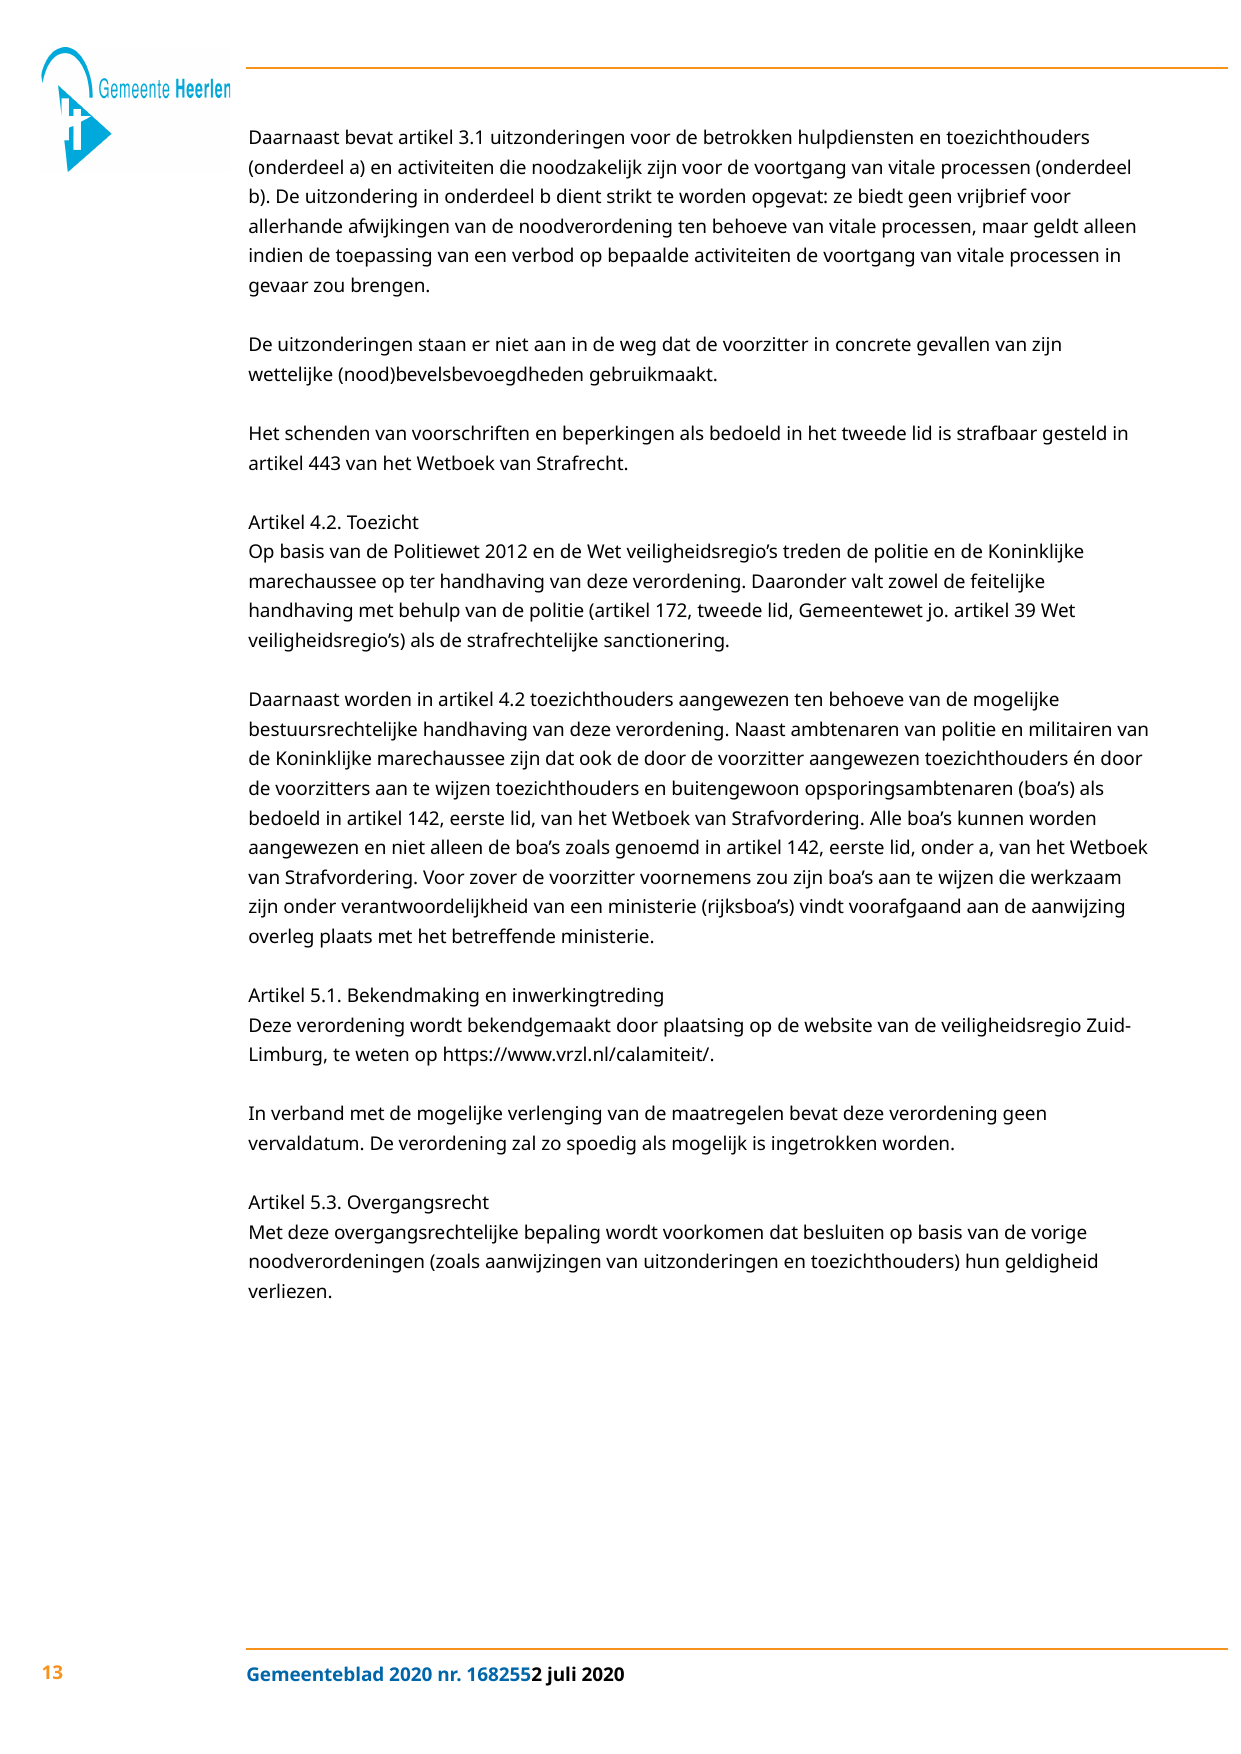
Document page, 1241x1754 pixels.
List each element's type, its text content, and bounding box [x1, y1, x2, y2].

text Artikel 4.2. Toezicht [248, 509, 1152, 535]
picture [41, 47, 59, 70]
text Artikel 5.1. Bekendmaking en inwerkingtreding [248, 982, 1152, 1008]
text Daarnaast worden in artikel 4.2 toezichthouders aangewezen ten behoeve van de mogelijke bestuursrechtelijke handhaving van deze verordening. Naast ambtenaren van politie en militairen van de Koninklijke marechaussee zijn dat ook de door de voorzitter aangewezen toezichthouders én door de voorzitters aan te wijzen toezichthouders en buitengewoon opsporingsambtenaren (boa’s) als bedoeld in artikel 142, eerste lid, van het Wetboek van Strafvordering. Alle boa’s kunnen worden aangewezen en niet alleen de boa’s zoals genoemd in artikel 142, eerste lid, onder a, van het Wetboek van Strafvordering. Voor zover de voorzitter voornemens zou zijn boa’s aan te wijzen die werkzaam zijn onder verantwoordelijkheid van een ministerie (rijksboa’s) vindt voorafgaand aan de aanwijzing overleg plaats met het betreffende ministerie. [248, 686, 1152, 949]
text Op basis van de Politiewet 2012 en de Wet veiligheidsregio’s treden de politie en de Koninklijke marechaussee op ter handhaving van deze verordening. Daaronder valt zowel de feitelijke handhaving met behulp van de politie (artikel 172, tweede lid, Gemeentewet jo. artikel 39 Wet veiligheidsregio’s) als de strafrechtelijke sanctionering. [248, 538, 1152, 653]
text Artikel 5.3. Overgangsrecht [248, 1189, 1152, 1215]
picture [41, 47, 231, 172]
text Daarnaast bevat artikel 3.1 uitzonderingen voor de betrokken hulpdiensten en toezichthouders (onderdeel a) en activiteiten die noodzakelijk zijn voor de voortgang van vitale processen (onderdeel b). De uitzondering in onderdeel b dient strikt te worden opgevat: ze biedt geen vrijbrief voor allerhande afwijkingen van de noodverordening ten behoeve van vitale processen, maar geldt alleen indien de toepassing van een verbod op bepaalde activiteiten de voortgang van vitale processen in gevaar zou brengen. [248, 124, 1152, 298]
text In verband met de mogelijke verlenging van de maatregelen bevat deze verordening geen vervaldatum. De verordening zal zo spoedig als mogelijk is ingetrokken worden. [248, 1101, 1152, 1156]
text Met deze overgangsrechtelijke bepaling wordt voorkomen dat besluiten op basis van de vorige noodverordeningen (zoals aanwijzingen van uitzonderingen en toezichthouders) hun geldigheid verliezen. [248, 1219, 1152, 1304]
text Deze verordening wordt bekendgemaakt door plaatsing op de website van de veiligheidsregio Zuid-Limburg, te weten op https://www.vrzl.nl/calamiteit/. [248, 1012, 1152, 1067]
text Het schenden van voorschriften en beperkingen als bedoeld in het tweede lid is strafbaar gesteld in artikel 443 van het Wetboek van Strafrecht. [248, 420, 1152, 476]
text De uitzonderingen staan er niet aan in de weg dat de voorzitter in concrete gevallen van zijn wettelijke (nood)bevelsbevoegdheden gebruikmaakt. [248, 331, 1152, 387]
